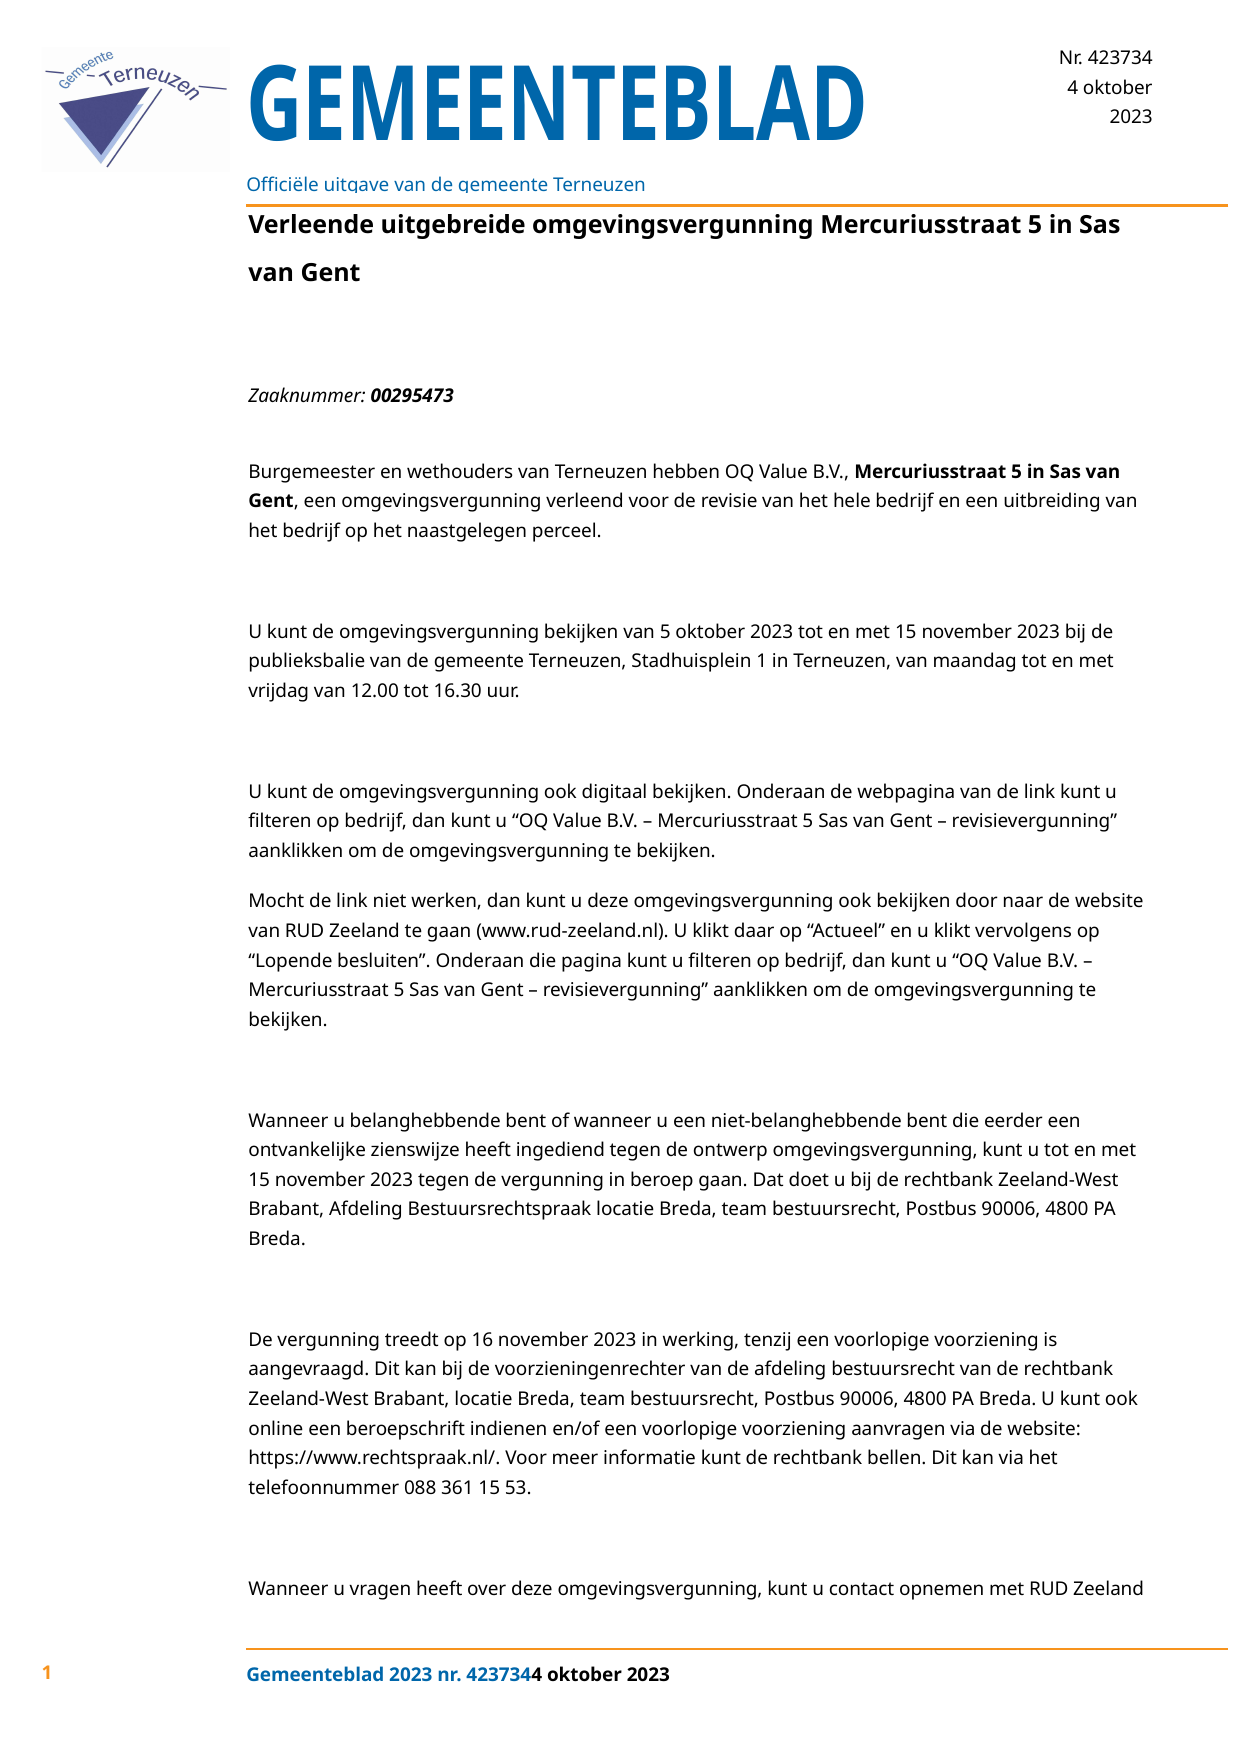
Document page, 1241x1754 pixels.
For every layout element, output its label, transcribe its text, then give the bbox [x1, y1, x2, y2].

text Verleende uitgebreide omgevingsvergunning Mercuriusstraat 5 in Sas van Gent [248, 207, 1152, 288]
text De vergunning treedt op 16 november 2023 in werking, tenzij een voorlopige voorziening is aangevraagd. Dit kan bij de voorzieningenrechter van de afdeling bestuursrecht van de rechtbank Zeeland-West Brabant, locatie Breda, team bestuursrecht, Postbus 90006, 4800 PA Breda. U kunt ook online een beroepschrift indienen en/of een voorlopige voorziening aanvragen via de website: https://www.rechtspraak.nl/. Voor meer informatie kunt de rechtbank bellen. Dit kan via het telefoonnummer 088 361 15 53. [248, 1326, 1152, 1499]
text Wanneer u belanghebbende bent of wanneer u een niet-belanghebbende bent die eerder een ontvankelijke zienswijze heeft ingediend tegen de ontwerp omgevingsvergunning, kunt u tot en met 15 november 2023 tegen de vergunning in beroep gaan. Dat doet u bij de rechtbank Zeeland-West Brabant, Afdeling Bestuursrechtspraak locatie Breda, team bestuursrecht, Postbus 90006, 4800 PA Breda. [248, 1107, 1152, 1251]
text U kunt de omgevingsvergunning bekijken van 5 oktober 2023 tot en met 15 november 2023 bij de publieksbalie van de gemeente Terneuzen, Stadhuisplein 1 in Terneuzen, van maandag tot en met vrijdag van 12.00 tot 16.30 uur. [248, 618, 1152, 703]
text Mocht de link niet werken, dan kunt u deze omgevingsvergunning ook bekijken door naar de website van RUD Zeeland te gaan (www.rud-zeeland.nl). U klikt daar op “Actueel” en u klikt vervolgens op “Lopende besluiten”. Onderaan die pagina kunt u filteren op bedrijf, dan kunt u “OQ Value B.V. – Mercuriusstraat 5 Sas van Gent – revisievergunning” aanklikken om de omgevingsvergunning te bekijken. [248, 888, 1152, 1032]
text U kunt de omgevingsvergunning ook digitaal bekijken. Onderaan de webpagina van de link kunt u filteren op bedrijf, dan kunt u “OQ Value B.V. – Mercuriusstraat 5 Sas van Gent – revisievergunning” aanklikken om de omgevingsvergunning te bekijken. [248, 778, 1152, 863]
text Zaaknummer: 00295473 [248, 382, 1152, 408]
text Wanneer u vragen heeft over deze omgevingsvergunning, kunt u contact opnemen met RUD Zeeland [248, 1575, 1152, 1600]
text Burgemeester en wethouders van Terneuzen hebben OQ Value B.V., Mercuriusstraat 5 in Sas van Gent, een omgevingsvergunning verleend voor de revisie van het hele bedrijf en een uitbreiding van het bedrijf op het naastgelegen perceel. [248, 458, 1152, 543]
picture [41, 47, 231, 172]
